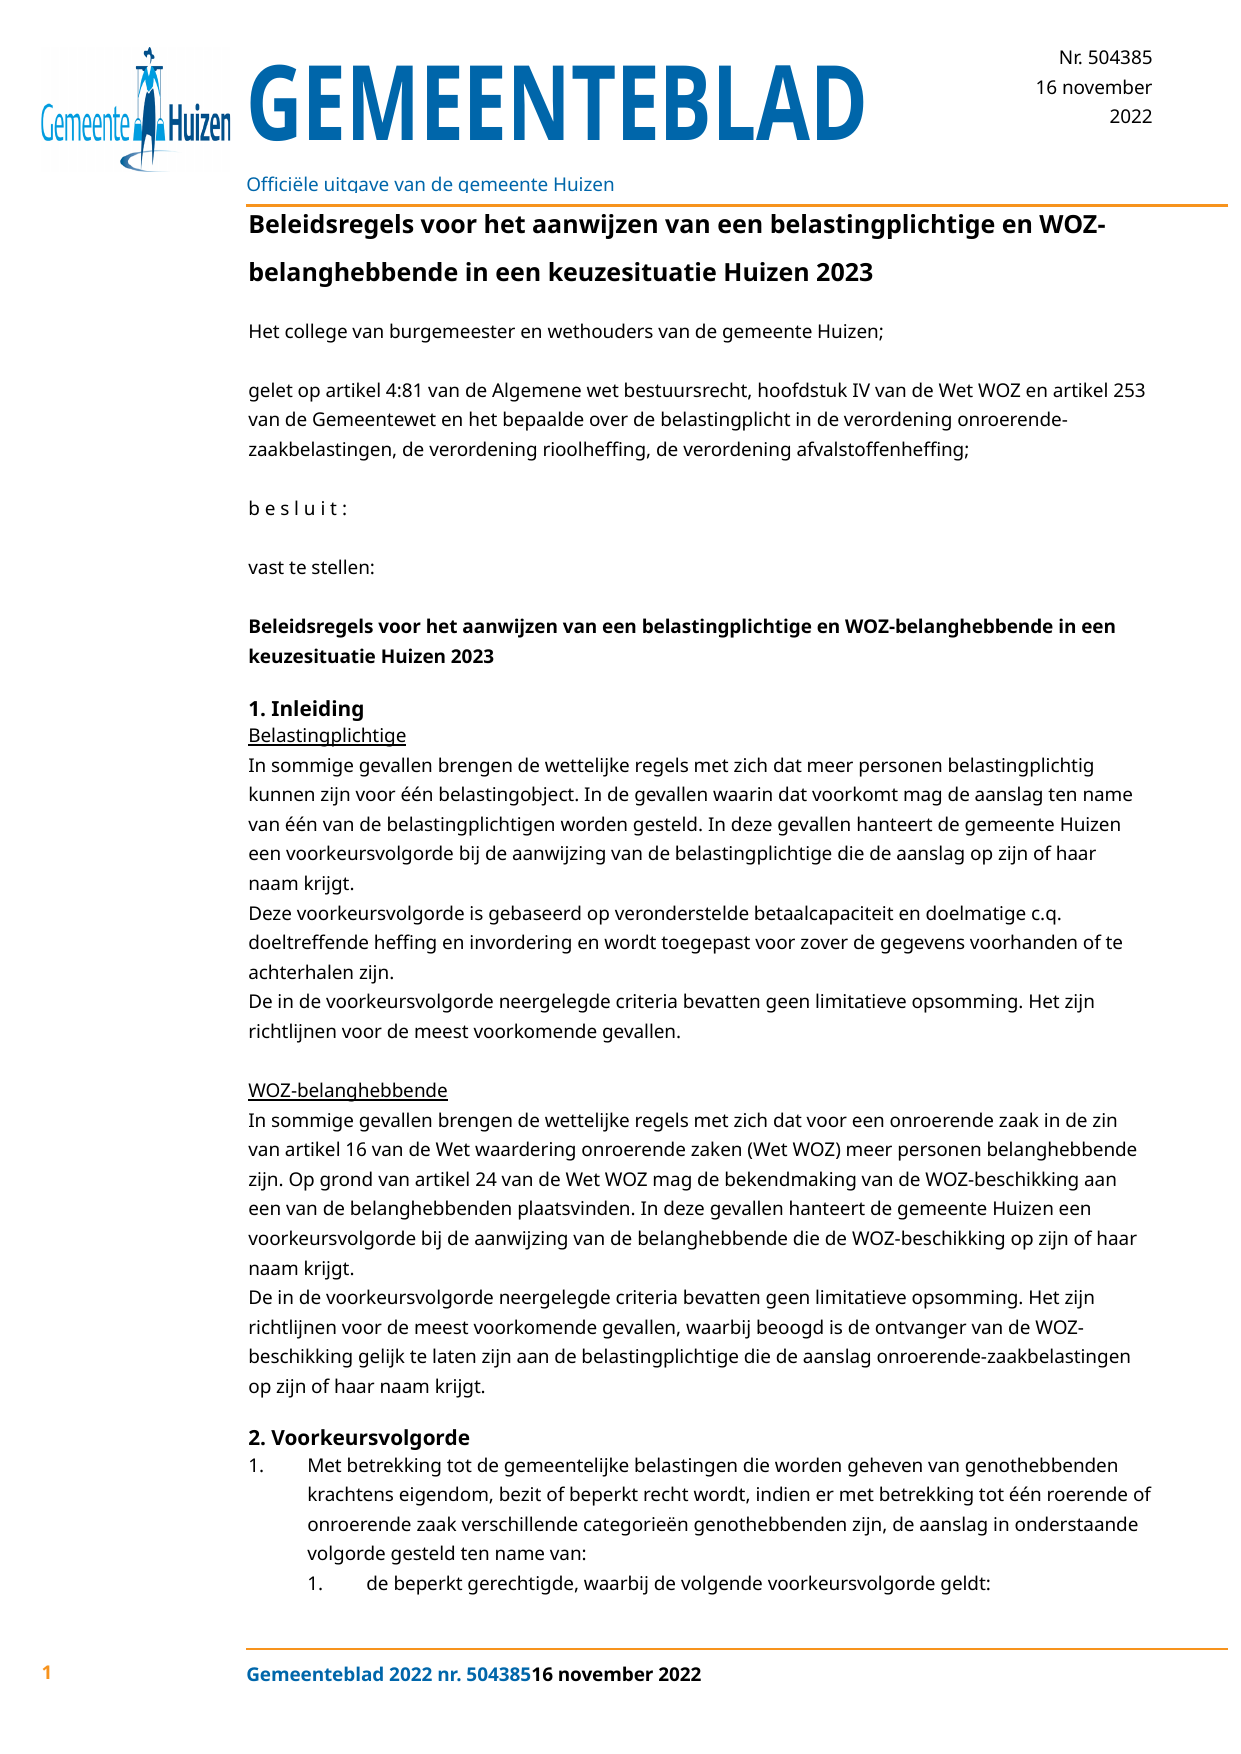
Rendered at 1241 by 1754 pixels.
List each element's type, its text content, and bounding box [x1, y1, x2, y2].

text De in de voorkeursvolgorde neergelegde criteria bevatten geen limitatieve opsomming. Het zijn richtlijnen voor de meest voorkomende gevallen, waarbij beoogd is de ontvanger van de WOZ-beschikking gelijk te laten zijn aan de belastingplichtige die de aanslag onroerende-zaakbelastingen op zijn of haar naam krijgt. [248, 1284, 1152, 1399]
text In sommige gevallen brengen de wettelijke regels met zich dat voor een onroerende zaak in de zin van artikel 16 van de Wet waardering onroerende zaken (Wet WOZ) meer personen belanghebbende zijn. Op grond van artikel 24 van de Wet WOZ mag de bekendmaking van de WOZ-beschikking aan een van de belanghebbenden plaatsvinden. In deze gevallen hanteert de gemeente Huizen een voorkeursvolgorde bij de aanwijzing van de belanghebbende die de WOZ-beschikking op zijn of haar naam krijgt. [248, 1107, 1152, 1280]
list Met betrekking tot de gemeentelijke belastingen die worden geheven van genothebbenden krachtens eigendom, bezit of beperkt recht wordt, indien er met betrekking tot één roerende of onroerende zaak verschillende categorieën genothebbenden zijn, de aanslag in onderstaande volgorde gesteld ten name van: [248, 1452, 1152, 1566]
text Deze voorkeursvolgorde is gebaseerd op veronderstelde betaalcapaciteit en doelmatige c.q. doeltreffende heffing en invordering en wordt toegepast voor zover de gegevens voorhanden of te achterhalen zijn. [248, 900, 1152, 984]
list de beperkt gerechtigde, waarbij de volgende voorkeursvolgorde geldt: [307, 1570, 1152, 1596]
text gelet op artikel 4:81 van de Algemene wet bestuursrecht, hoofdstuk IV van de Wet WOZ en artikel 253 van de Gemeentewet en het bepaalde over de belastingplicht in de verordening onroerende-zaakbelastingen, de verordening rioolheffing, de verordening afvalstoffenheffing; [248, 377, 1152, 462]
text 2. Voorkeursvolgorde [248, 1423, 1152, 1452]
text 1. Inleiding [248, 694, 1152, 722]
text Beleidsregels voor het aanwijzen van een belastingplichtige en WOZ-belanghebbende in een keuzesituatie Huizen 2023 [248, 614, 1152, 669]
text De in de voorkeursvolgorde neergelegde criteria bevatten geen limitatieve opsomming. Het zijn richtlijnen voor de meest voorkomende gevallen. [248, 988, 1152, 1044]
picture [41, 47, 231, 172]
text In sommige gevallen brengen de wettelijke regels met zich dat meer personen belastingplichtig kunnen zijn voor één belastingobject. In de gevallen waarin dat voorkomt mag de aanslag ten name van één van de belastingplichtigen worden gesteld. In deze gevallen hanteert de gemeente Huizen een voorkeursvolgorde bij de aanwijzing van de belastingplichtige die de aanslag op zijn of haar naam krijgt. [248, 752, 1152, 896]
text b e s l u i t : [248, 495, 1152, 521]
text vast te stellen: [248, 554, 1152, 580]
text Het college van burgemeester en wethouders van de gemeente Huizen; [248, 318, 1152, 344]
text Belastingplichtige [248, 722, 1152, 748]
text WOZ-belanghebbende [248, 1077, 1152, 1103]
text Beleidsregels voor het aanwijzen van een belastingplichtige en WOZ-belanghebbende in een keuzesituatie Huizen 2023 [248, 207, 1152, 288]
